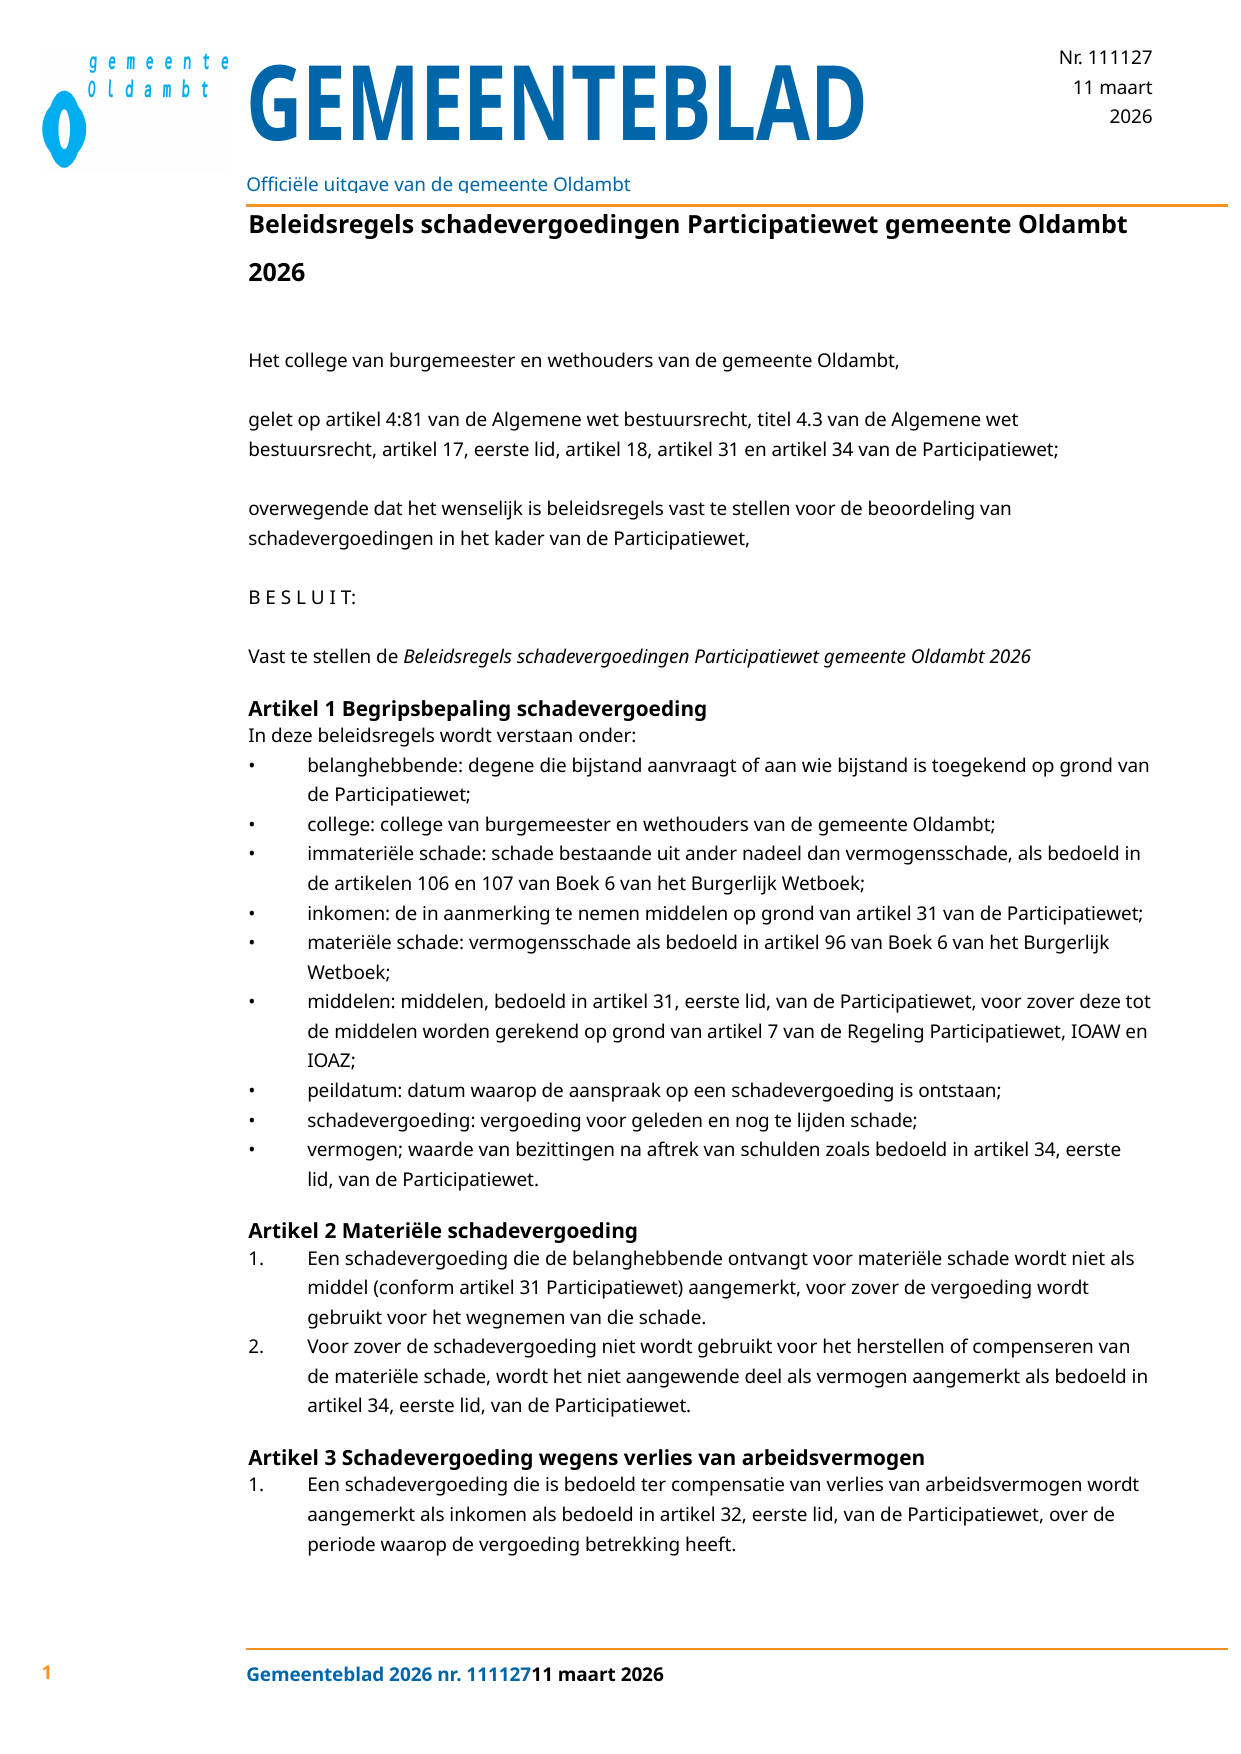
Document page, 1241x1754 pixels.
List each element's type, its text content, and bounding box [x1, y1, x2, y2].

text Artikel 2 Materiële schadevergoeding [248, 1216, 1152, 1245]
list Een schadevergoeding die is bedoeld ter compensatie van verlies van arbeidsvermogen wordt aangemerkt als inkomen als bedoeld in artikel 32, eerste lid, van de Participatiewet, over de periode waarop de vergoeding betrekking heeft. [248, 1472, 1152, 1556]
text Beleidsregels schadevergoedingen Participatiewet gemeente Oldambt 2026 [248, 207, 1152, 288]
text Vast te stellen de Beleidsregels schadevergoedingen Participatiewet gemeente Oldambt 2026 [248, 643, 1152, 669]
text In deze beleidsregels wordt verstaan onder: [248, 722, 1152, 748]
list inkomen: de in aanmerking te nemen middelen op grond van artikel 31 van de Participatiewet; [248, 900, 1152, 925]
list immateriële schade: schade bestaande uit ander nadeel dan vermogensschade, als bedoeld in de artikelen 106 en 107 van Boek 6 van het Burgerlijk Wetboek; [248, 841, 1152, 896]
text Het college van burgemeester en wethouders van de gemeente Oldambt, [248, 347, 1152, 373]
list materiële schade: vermogensschade als bedoeld in artikel 96 van Boek 6 van het Burgerlijk Wetboek; [248, 929, 1152, 984]
list schadevergoeding: vergoeding voor geleden en nog te lijden schade; [248, 1107, 1152, 1132]
list Een schadevergoeding die de belanghebbende ontvangt voor materiële schade wordt niet als middel (conform artikel 31 Participatiewet) aangemerkt, voor zover de vergoeding wordt gebruikt voor het wegnemen van die schade. [248, 1245, 1152, 1330]
list middelen: middelen, bedoeld in artikel 31, eerste lid, van de Participatiewet, voor zover deze tot de middelen worden gerekend op grond van artikel 7 van de Regeling Participatiewet, IOAW en IOAZ; [248, 988, 1152, 1073]
picture [41, 47, 231, 172]
list college: college van burgemeester en wethouders van de gemeente Oldambt; [248, 811, 1152, 837]
list vermogen; waarde van bezittingen na aftrek van schulden zoals bedoeld in artikel 34, eerste lid, van de Participatiewet. [248, 1136, 1152, 1192]
text overwegende dat het wenselijk is beleidsregels vast te stellen voor de beoordeling van schadevergoedingen in het kader van de Participatiewet, [248, 495, 1152, 551]
list Voor zover de schadevergoeding niet wordt gebruikt voor het herstellen of compenseren van de materiële schade, wordt het niet aangewende deel als vermogen aangemerkt als bedoeld in artikel 34, eerste lid, van de Participatiewet. [248, 1333, 1152, 1418]
list peildatum: datum waarop de aanspraak op een schadevergoeding is ontstaan; [248, 1077, 1152, 1103]
text Artikel 1 Begripsbepaling schadevergoeding [248, 694, 1152, 722]
text B E S L U I T: [248, 584, 1152, 610]
text Artikel 3 Schadevergoeding wegens verlies van arbeidsvermogen [248, 1443, 1152, 1472]
list belanghebbende: degene die bijstand aanvraagt of aan wie bijstand is toegekend op grond van de Participatiewet; [248, 752, 1152, 807]
text gelet op artikel 4:81 van de Algemene wet bestuursrecht, titel 4.3 van de Algemene wet bestuursrecht, artikel 17, eerste lid, artikel 18, artikel 31 en artikel 34 van de Participatiewet; [248, 407, 1152, 462]
